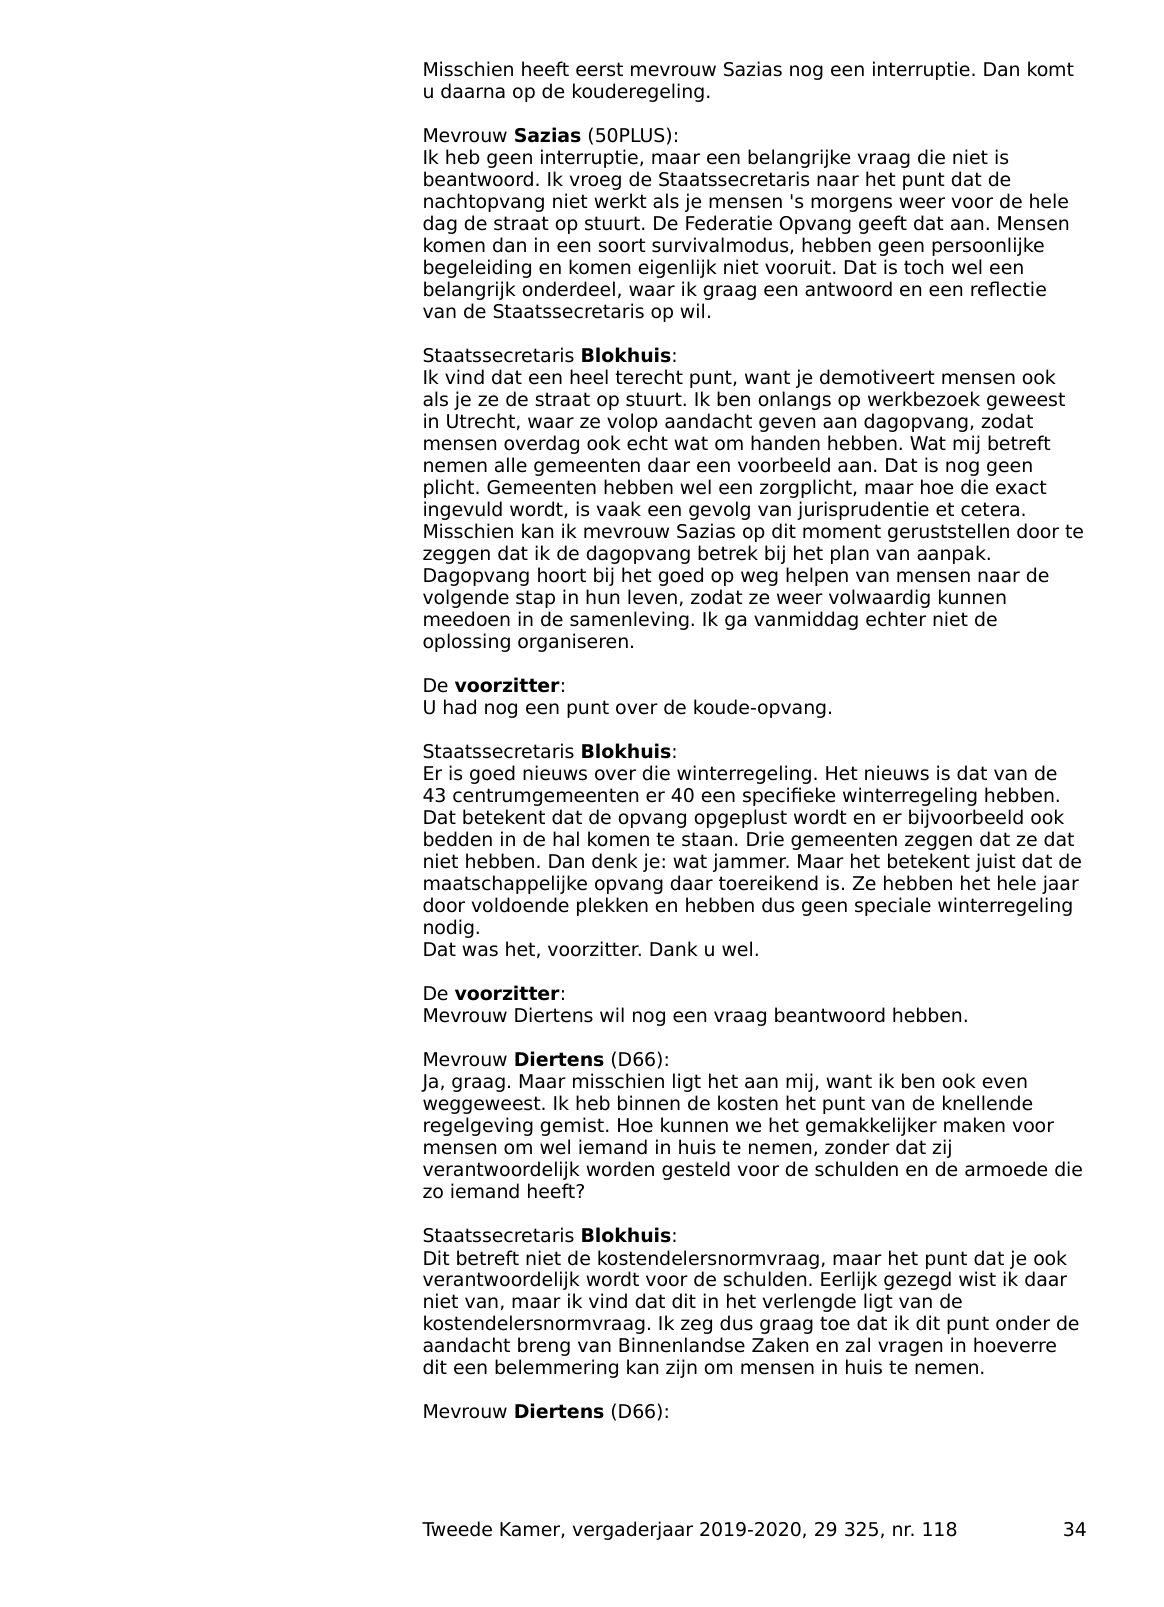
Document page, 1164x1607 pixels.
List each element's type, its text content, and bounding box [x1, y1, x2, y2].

text Er is goed nieuws over die winterregeling. Het nieuws is dat van de 43 centrumgemeenten er 40 een specifieke winterregeling hebben. Dat betekent dat de opvang opgeplust wordt en er bijvoorbeeld ook bedden in de hal komen te staan. Drie gemeenten zeggen dat ze dat niet hebben. Dan denk je: wat jammer. Maar het betekent juist dat de maatschappelijke opvang daar toereikend is. Ze hebben het hele jaar door voldoende plekken en hebben dus geen speciale winterregeling nodig. [422, 763, 1087, 939]
text U had nog een punt over de koude-opvang. [422, 697, 1087, 719]
text Mevrouw Diertens (D66): [422, 1401, 1087, 1423]
text Dat was het, voorzitter. Dank u wel. [422, 939, 1087, 961]
text Mevrouw Sazias (50PLUS): [422, 125, 1087, 147]
text Staatssecretaris Blokhuis: [422, 741, 1087, 763]
text Ja, graag. Maar misschien ligt het aan mij, want ik ben ook even weggeweest. Ik heb binnen de kosten het punt van de knellende regelgeving gemist. Hoe kunnen we het gemakkelijker maken voor mensen om wel iemand in huis te nemen, zonder dat zij verantwoordelijk worden gesteld voor de schulden en de armoede die zo iemand heeft? [422, 1071, 1087, 1203]
text Ik vind dat een heel terecht punt, want je demotiveert mensen ook als je ze de straat op stuurt. Ik ben onlangs op werkbezoek geweest in Utrecht, waar ze volop aandacht geven aan dagopvang, zodat mensen overdag ook echt wat om handen hebben. Wat mij betreft nemen alle gemeenten daar een voorbeeld aan. Dat is nog geen plicht. Gemeenten hebben wel een zorgplicht, maar hoe die exact ingevuld wordt, is vaak een gevolg van jurisprudentie et cetera. Misschien kan ik mevrouw Sazias op dit moment geruststellen door te zeggen dat ik de dagopvang betrek bij het plan van aanpak. Dagopvang hoort bij het goed op weg helpen van mensen naar de volgende stap in hun leven, zodat ze weer volwaardig kunnen meedoen in de samenleving. Ik ga vanmiddag echter niet de oplossing organiseren. [422, 367, 1087, 653]
text Staatssecretaris Blokhuis: [422, 1225, 1087, 1247]
text Mevrouw Diertens (D66): [422, 1049, 1087, 1071]
text Staatssecretaris Blokhuis: [422, 345, 1087, 367]
text Mevrouw Diertens wil nog een vraag beantwoord hebben. [422, 1005, 1087, 1027]
text Ik heb geen interruptie, maar een belangrijke vraag die niet is beantwoord. Ik vroeg de Staatssecretaris naar het punt dat de nachtopvang niet werkt als je mensen 's morgens weer voor de hele dag de straat op stuurt. De Federatie Opvang geeft dat aan. Mensen komen dan in een soort survivalmodus, hebben geen persoonlijke begeleiding en komen eigenlijk niet vooruit. Dat is toch wel een belangrijk onderdeel, waar ik graag een antwoord en een reflectie van de Staatssecretaris op wil. [422, 147, 1087, 323]
text De voorzitter: [422, 983, 1087, 1005]
text De voorzitter: [422, 675, 1087, 697]
text Dit betreft niet de kostendelersnormvraag, maar het punt dat je ook verantwoordelijk wordt voor de schulden. Eerlijk gezegd wist ik daar niet van, maar ik vind dat dit in het verlengde ligt van de kostendelersnormvraag. Ik zeg dus graag toe dat ik dit punt onder de aandacht breng van Binnenlandse Zaken en zal vragen in hoeverre dit een belemmering kan zijn om mensen in huis te nemen. [422, 1247, 1087, 1379]
text Misschien heeft eerst mevrouw Sazias nog een interruptie. Dan komt u daarna op de kouderegeling. [422, 59, 1087, 103]
